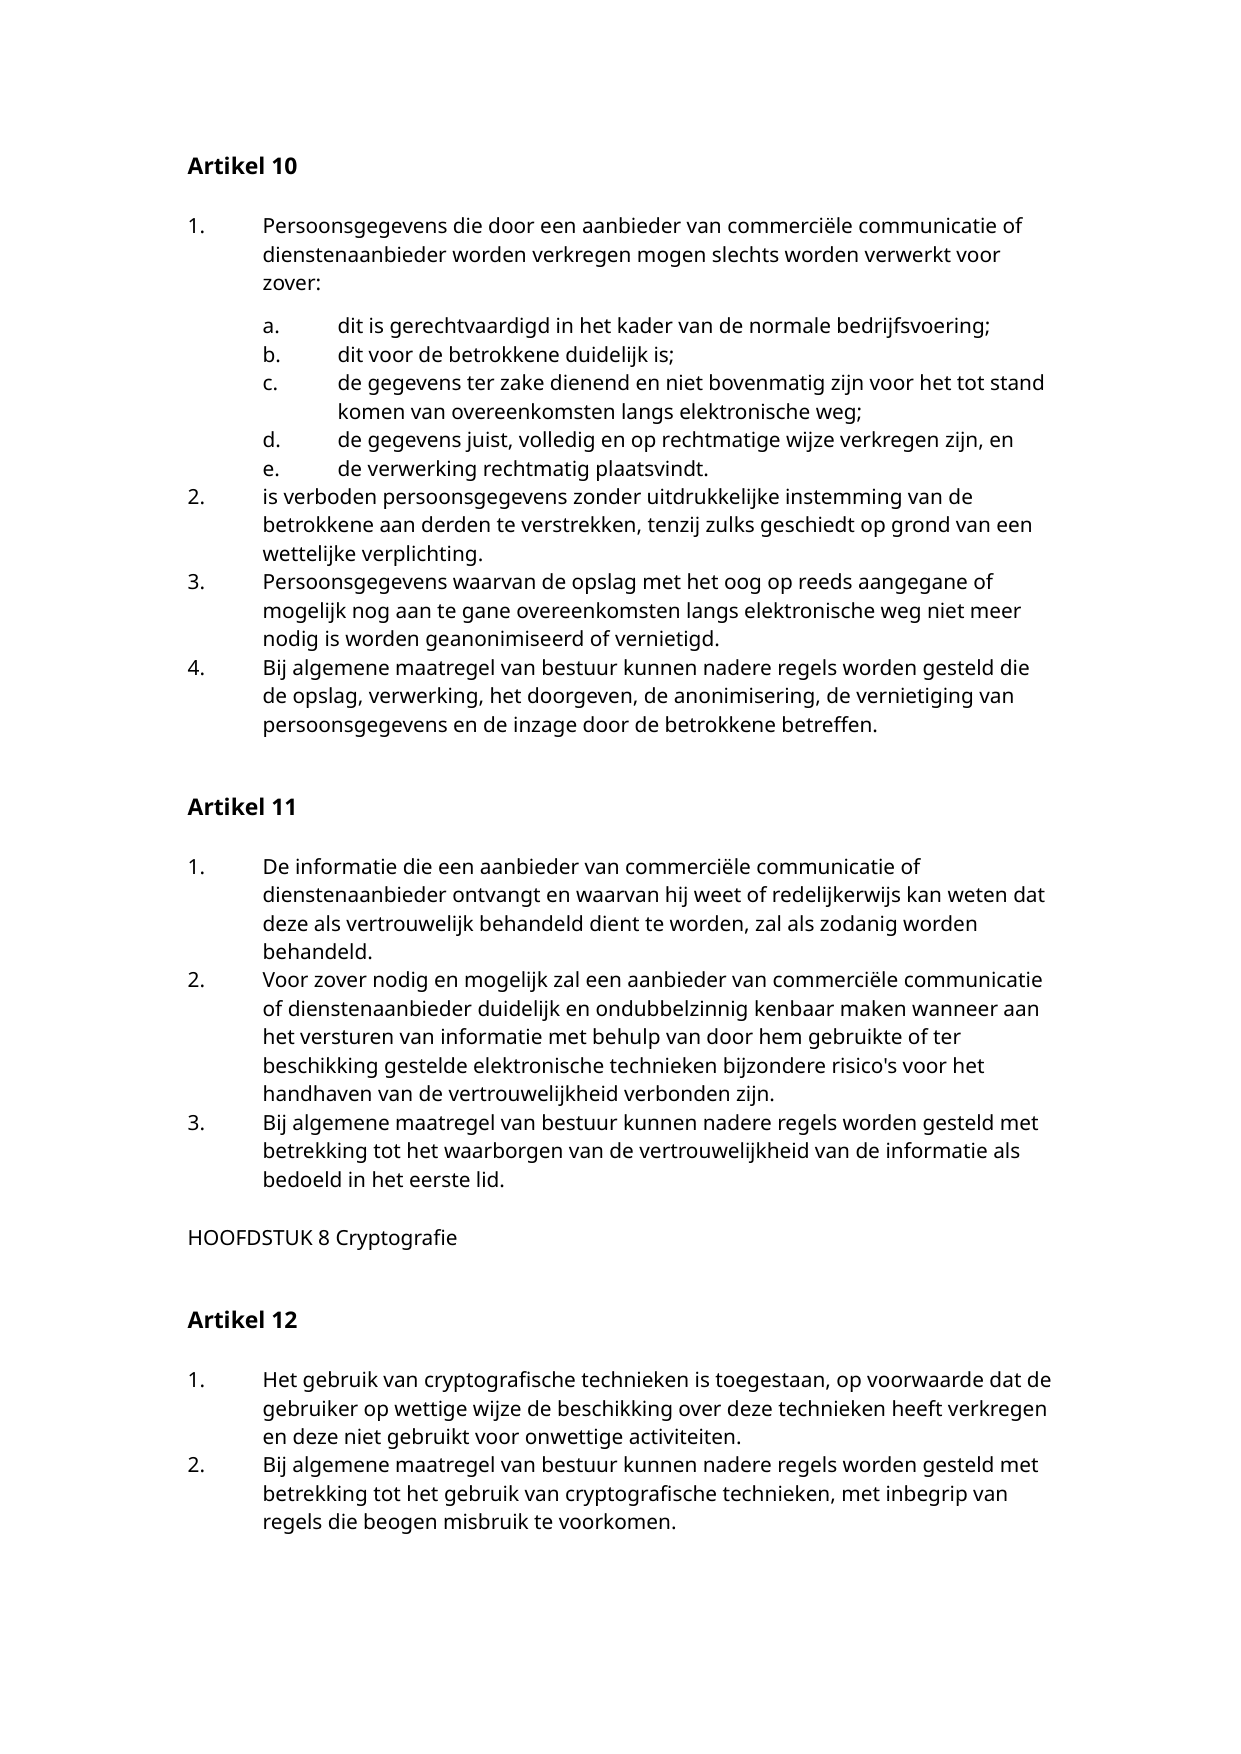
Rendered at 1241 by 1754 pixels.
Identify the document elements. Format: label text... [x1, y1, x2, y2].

list Voor zover nodig en mogelijk zal een aanbieder van commerciële communicatie of dienstenaanbieder duidelijk en ondubbelzinnig kenbaar maken wanneer aan het versturen van informatie met behulp van door hem gebruikte of ter beschikking gestelde elektronische technieken bijzondere risico's voor het handhaven van de vertrouwelijkheid verbonden zijn. [187, 966, 1053, 1108]
list Bij algemene maatregel van bestuur kunnen nadere regels worden gesteld met betrekking tot het gebruik van cryptografische technieken, met inbegrip van regels die beogen misbruik te voorkomen. [187, 1451, 1053, 1536]
list dit is gerechtvaardigd in het kader van de normale bedrijfsvoering; [262, 312, 1053, 340]
subtitle Artikel 10 [187, 150, 1053, 181]
list De informatie die een aanbieder van commerciële communicatie of dienstenaanbieder ontvangt en waarvan hij weet of redelijkerwijs kan weten dat deze als vertrouwelijk behandeld dient te worden, zal als zodanig worden behandeld. [187, 852, 1053, 966]
list dit voor de betrokkene duidelijk is; [262, 340, 1053, 368]
list Bij algemene maatregel van bestuur kunnen nadere regels worden gesteld met betrekking tot het waarborgen van de vertrouwelijkheid van de informatie als bedoeld in het eerste lid. [187, 1108, 1053, 1193]
list Persoonsgegevens waarvan de opslag met het oog op reeds aangegane of mogelijk nog aan te gane overeenkomsten langs elektronische weg niet meer nodig is worden geanonimiseerd of vernietigd. [187, 567, 1053, 653]
list Bij algemene maatregel van bestuur kunnen nadere regels worden gesteld die de opslag, verwerking, het doorgeven, de anonimisering, de vernietiging van persoonsgegevens en de inzage door de betrokkene betreffen. [187, 653, 1053, 738]
list de gegevens ter zake dienend en niet bovenmatig zijn voor het tot stand komen van overeenkomsten langs elektronische weg; [262, 368, 1053, 425]
list de verwerking rechtmatig plaatsvindt. [262, 454, 1053, 482]
subtitle Artikel 12 [187, 1304, 1053, 1335]
list is verboden persoonsgegevens zonder uitdrukkelijke instemming van de betrokkene aan derden te verstrekken, tenzij zulks geschiedt op grond van een wettelijke verplichting. [187, 482, 1053, 567]
subtitle Artikel 11 [187, 791, 1053, 822]
list Persoonsgegevens die door een aanbieder van commerciële communicatie of dienstenaanbieder worden verkregen mogen slechts worden verwerkt voor zover: [187, 211, 1053, 297]
list Het gebruik van cryptografische technieken is toegestaan, op voorwaarde dat de gebruiker op wettige wijze de beschikking over deze technieken heeft verkregen en deze niet gebruikt voor onwettige activiteiten. [187, 1365, 1053, 1451]
list de gegevens juist, volledig en op rechtmatige wijze verkregen zijn, en [262, 425, 1053, 454]
subtitle HOOFDSTUK 8 Cryptografie [187, 1223, 1053, 1252]
